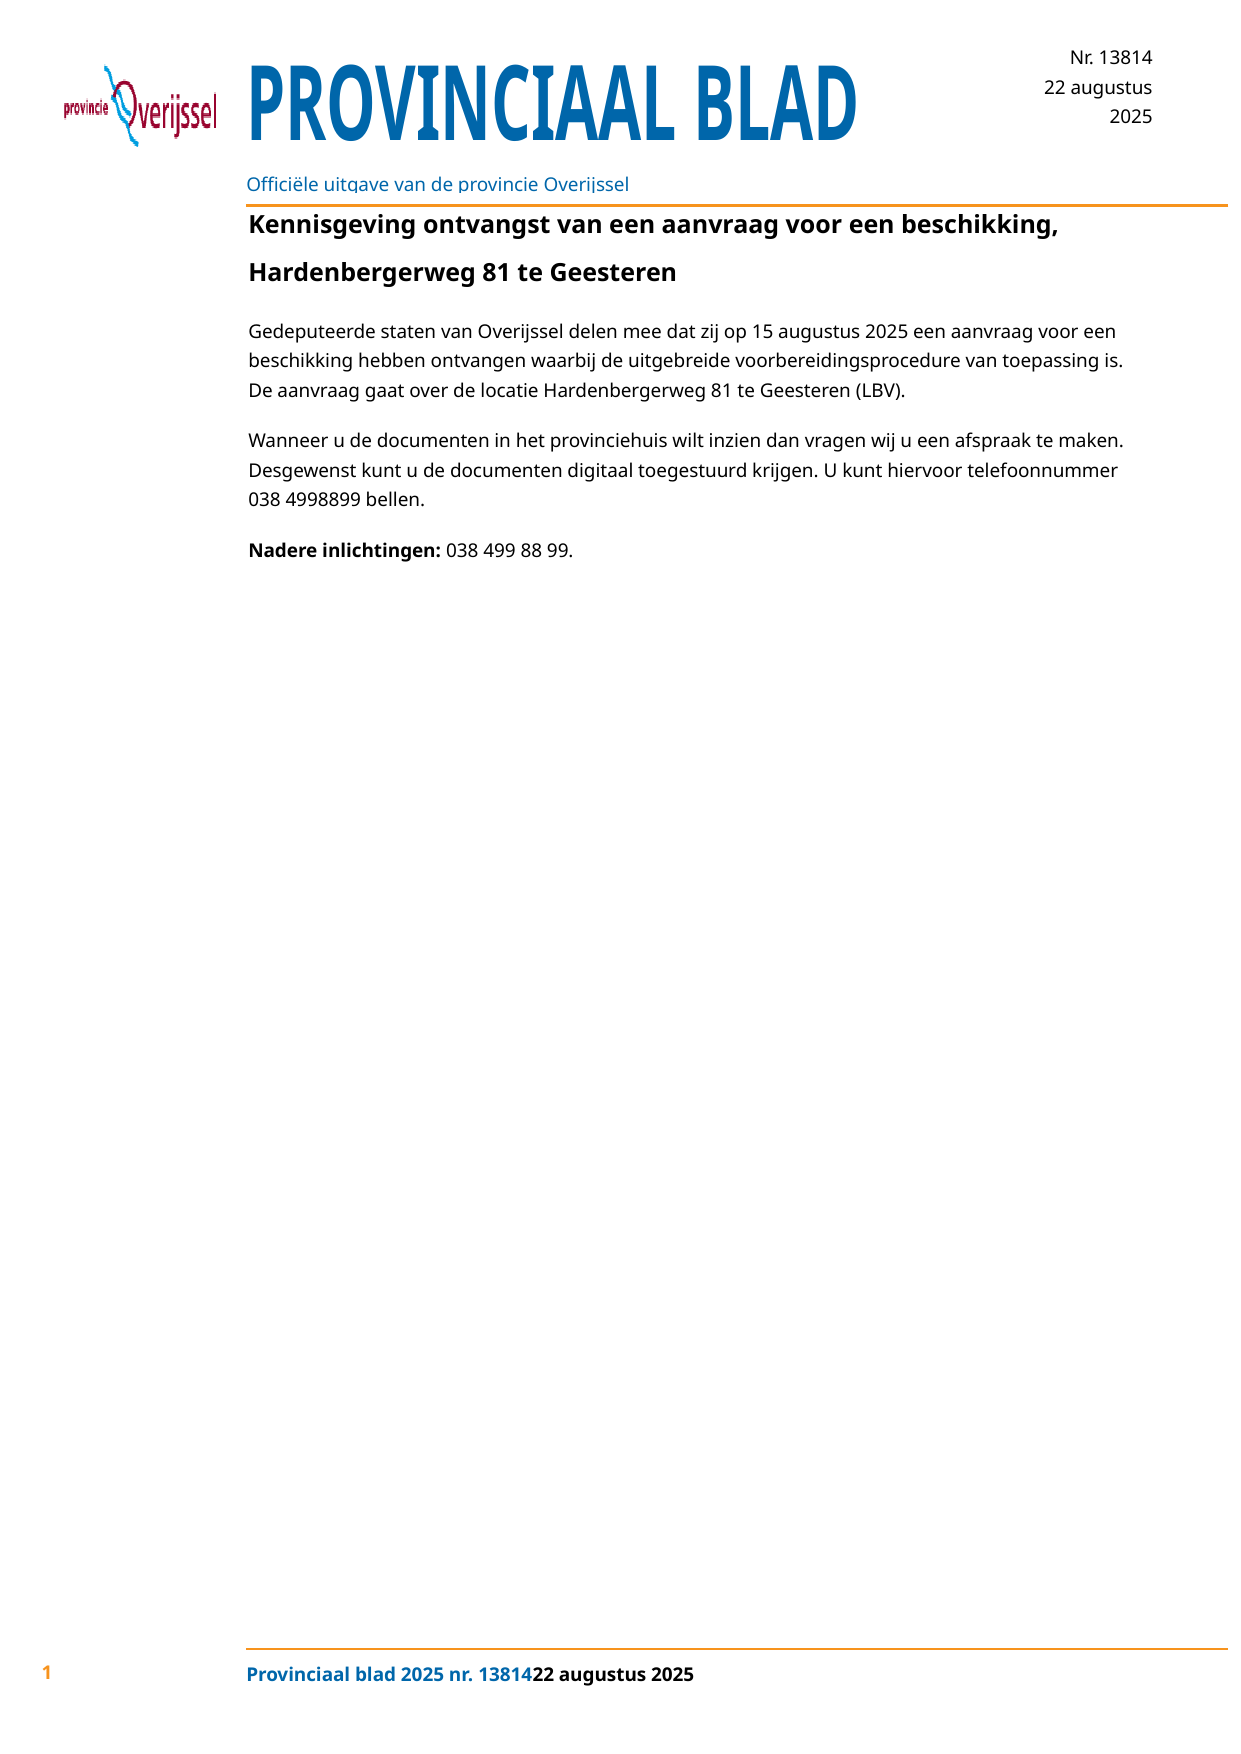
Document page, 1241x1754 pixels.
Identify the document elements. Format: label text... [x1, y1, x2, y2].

text Nadere inlichtingen: 038 499 88 99. [248, 537, 1152, 563]
text Wanneer u de documenten in het provinciehuis wilt inzien dan vragen wij u een afspraak te maken. Desgewenst kunt u de documenten digitaal toegestuurd krijgen. U kunt hiervoor telefoonnummer 038 4998899 bellen. [248, 427, 1152, 512]
text Kennisgeving ontvangst van een aanvraag voor een beschikking, Hardenbergerweg 81 te Geesteren [248, 207, 1152, 288]
text Gedeputeerde staten van Overijssel delen mee dat zij op 15 augustus 2025 een aanvraag voor een beschikking hebben ontvangen waarbij de uitgebreide voorbereidingsprocedure van toepassing is. De aanvraag gaat over de locatie Hardenbergerweg 81 te Geesteren (LBV). [248, 318, 1152, 403]
picture [41, 47, 231, 172]
